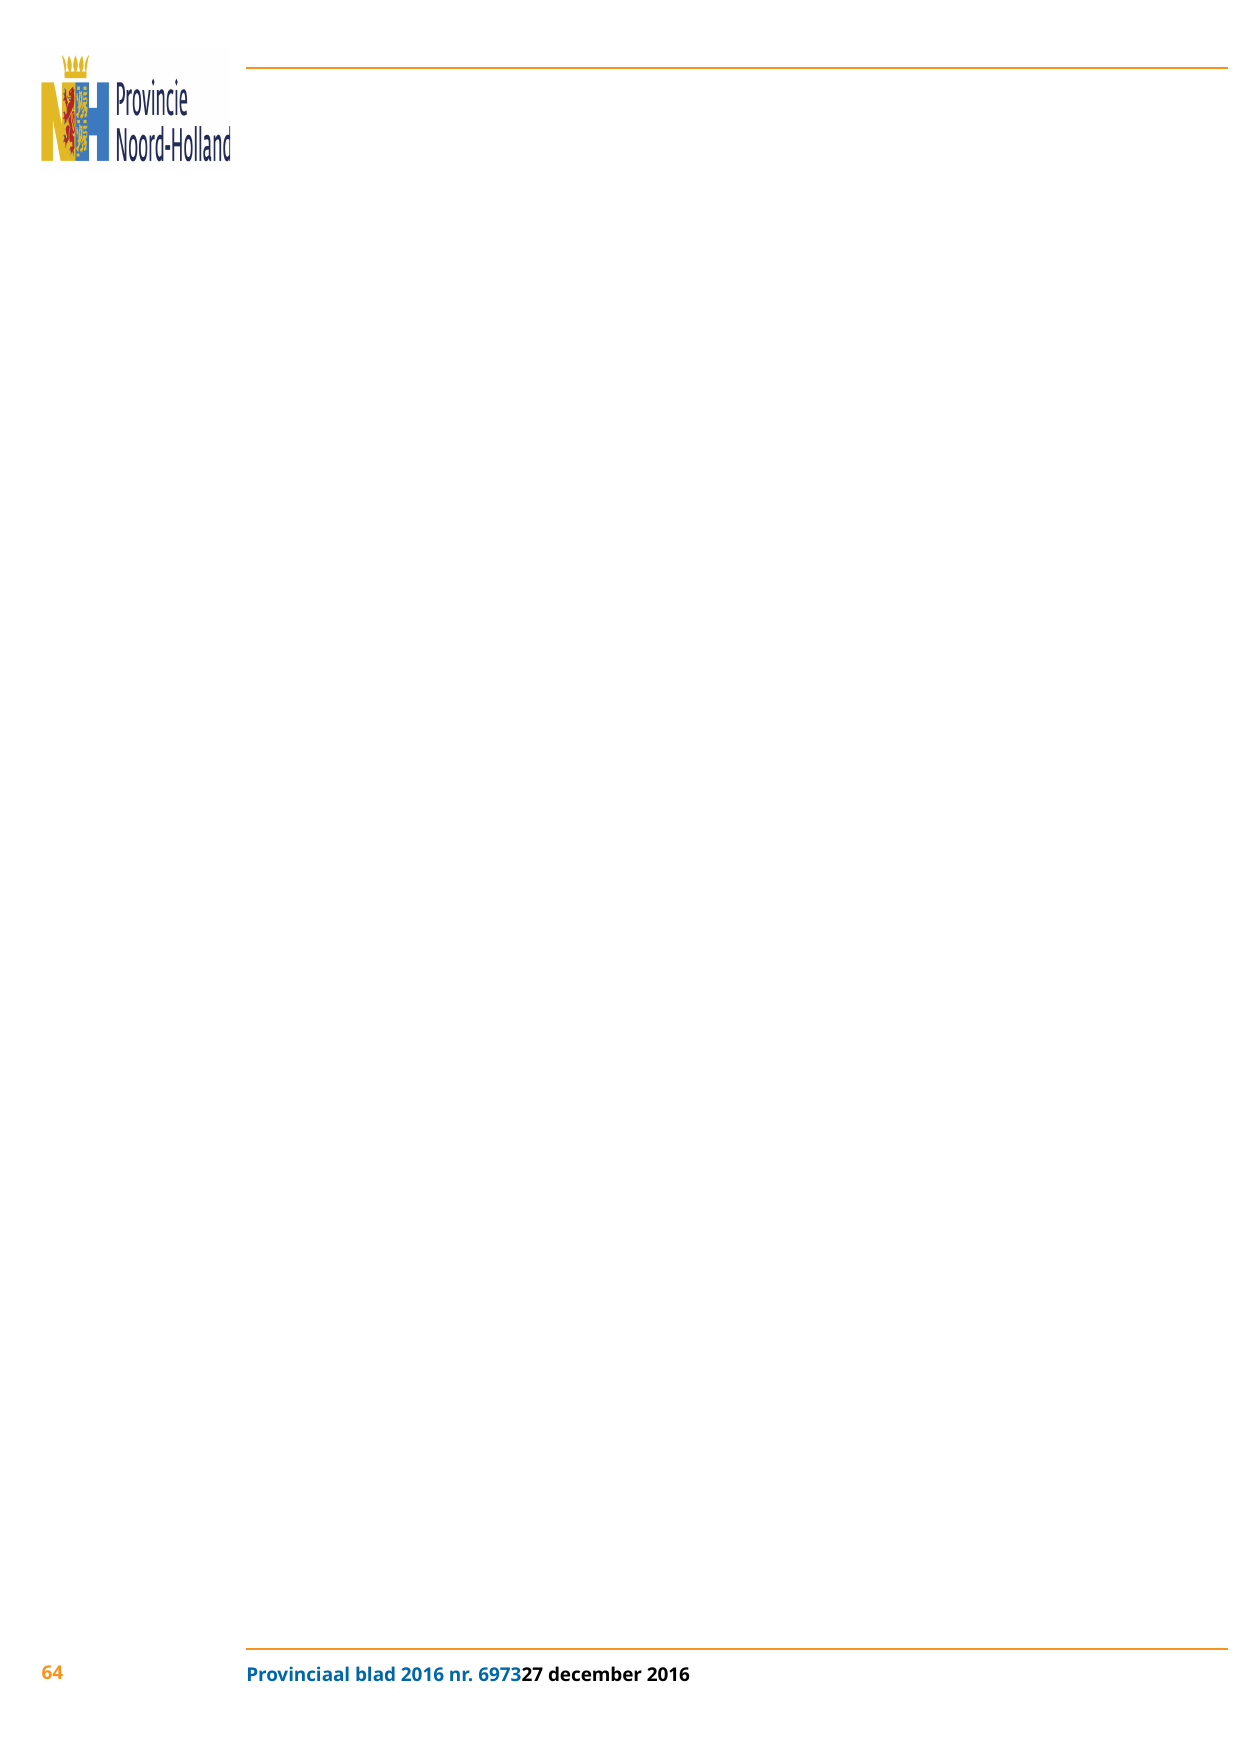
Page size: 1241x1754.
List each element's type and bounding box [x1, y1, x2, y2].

picture [41, 47, 231, 172]
